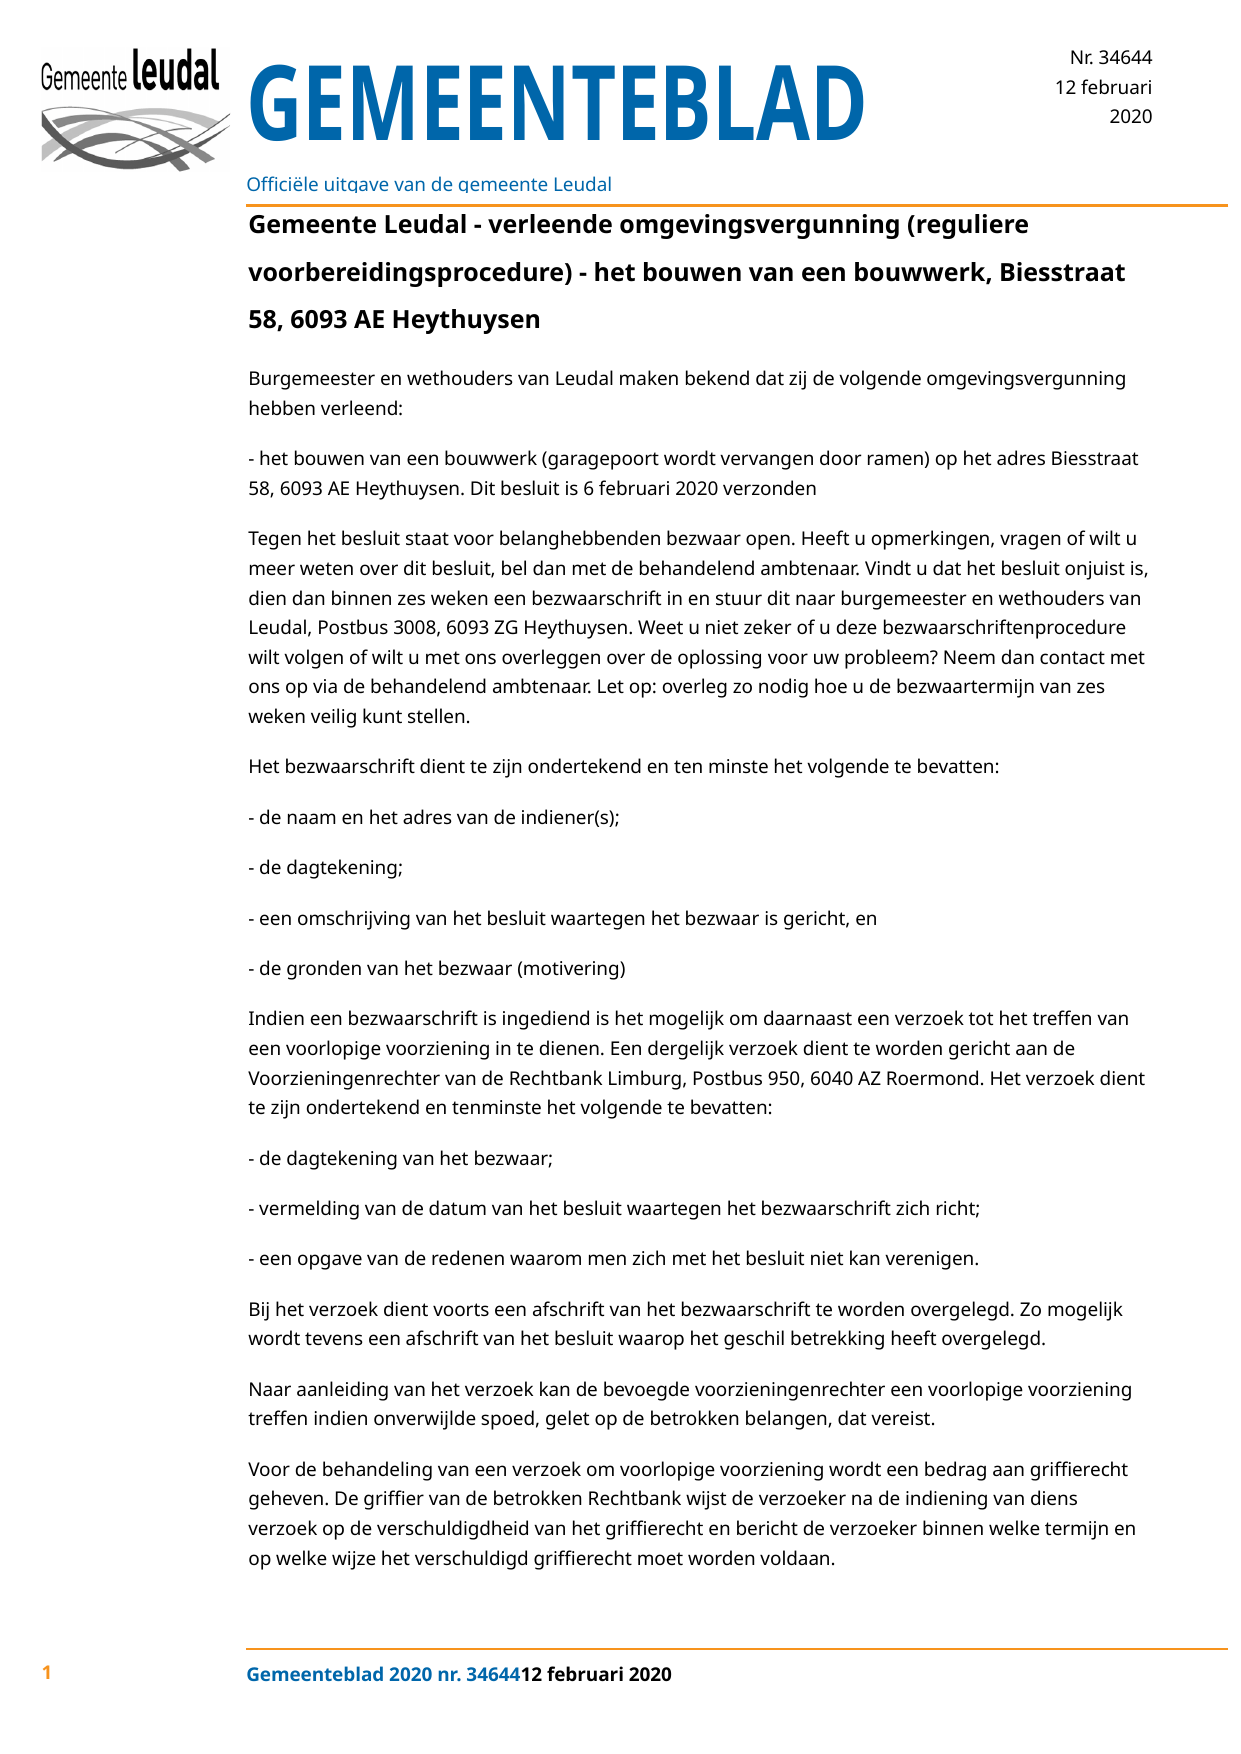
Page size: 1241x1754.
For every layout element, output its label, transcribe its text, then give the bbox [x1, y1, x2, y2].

text Tegen het besluit staat voor belanghebbenden bezwaar open. Heeft u opmerkingen, vragen of wilt u meer weten over dit besluit, bel dan met de behandelend ambtenaar. Vindt u dat het besluit onjuist is, dien dan binnen zes weken een bezwaarschrift in en stuur dit naar burgemeester en wethouders van Leudal, Postbus 3008, 6093 ZG Heythuysen. Weet u niet zeker of u deze bezwaarschriftenprocedure wilt volgen of wilt u met ons overleggen over de oplossing voor uw probleem? Neem dan contact met ons op via de behandelend ambtenaar. Let op: overleg zo nodig hoe u de bezwaartermijn van zes weken veilig kunt stellen. [248, 526, 1152, 729]
text Gemeente Leudal - verleende omgevingsvergunning (reguliere voorbereidingsprocedure) - het bouwen van een bouwwerk, Biesstraat 58, 6093 AE Heythuysen [248, 207, 1152, 336]
picture [41, 47, 231, 172]
text - de dagtekening van het bezwaar; [248, 1145, 1152, 1170]
text Indien een bezwaarschrift is ingediend is het mogelijk om daarnaast een verzoek tot het treffen van een voorlopige voorziening in te dienen. Een dergelijk verzoek dient te worden gericht aan de Voorzieningenrechter van de Rechtbank Limburg, Postbus 950, 6040 AZ Roermond. Het verzoek dient te zijn ondertekend en tenminste het volgende te bevatten: [248, 1006, 1152, 1120]
text Naar aanleiding van het verzoek kan de bevoegde voorzieningenrechter een voorlopige voorziening treffen indien onverwijlde spoed, gelet op de betrokken belangen, dat vereist. [248, 1376, 1152, 1431]
text Burgemeester en wethouders van Leudal maken bekend dat zij de volgende omgevingsvergunning hebben verleend: [248, 366, 1152, 421]
text - een opgave van de redenen waarom men zich met het besluit niet kan verenigen. [248, 1246, 1152, 1271]
text Bij het verzoek dient voorts een afschrift van het bezwaarschrift te worden overgelegd. Zo mogelijk wordt tevens een afschrift van het besluit waarop het geschil betrekking heeft overgelegd. [248, 1296, 1152, 1351]
text Het bezwaarschrift dient te zijn ondertekend en ten minste het volgende te bevatten: [248, 753, 1152, 779]
text - de naam en het adres van de indiener(s); [248, 804, 1152, 829]
text Voor de behandeling van een verzoek om voorlopige voorziening wordt een bedrag aan griffierecht geheven. De griffier van de betrokken Rechtbank wijst de verzoeker na de indiening van diens verzoek op de verschuldigdheid van het griffierecht en bericht de verzoeker binnen welke termijn en op welke wijze het verschuldigd griffierecht moet worden voldaan. [248, 1456, 1152, 1570]
text - het bouwen van een bouwwerk (garagepoort wordt vervangen door ramen) op het adres Biesstraat 58, 6093 AE Heythuysen. Dit besluit is 6 februari 2020 verzonden [248, 446, 1152, 501]
text - een omschrijving van het besluit waartegen het bezwaar is gericht, en [248, 905, 1152, 930]
text - de dagtekening; [248, 854, 1152, 880]
text - vermelding van de datum van het besluit waartegen het bezwaarschrift zich richt; [248, 1195, 1152, 1221]
text - de gronden van het bezwaar (motivering) [248, 955, 1152, 981]
